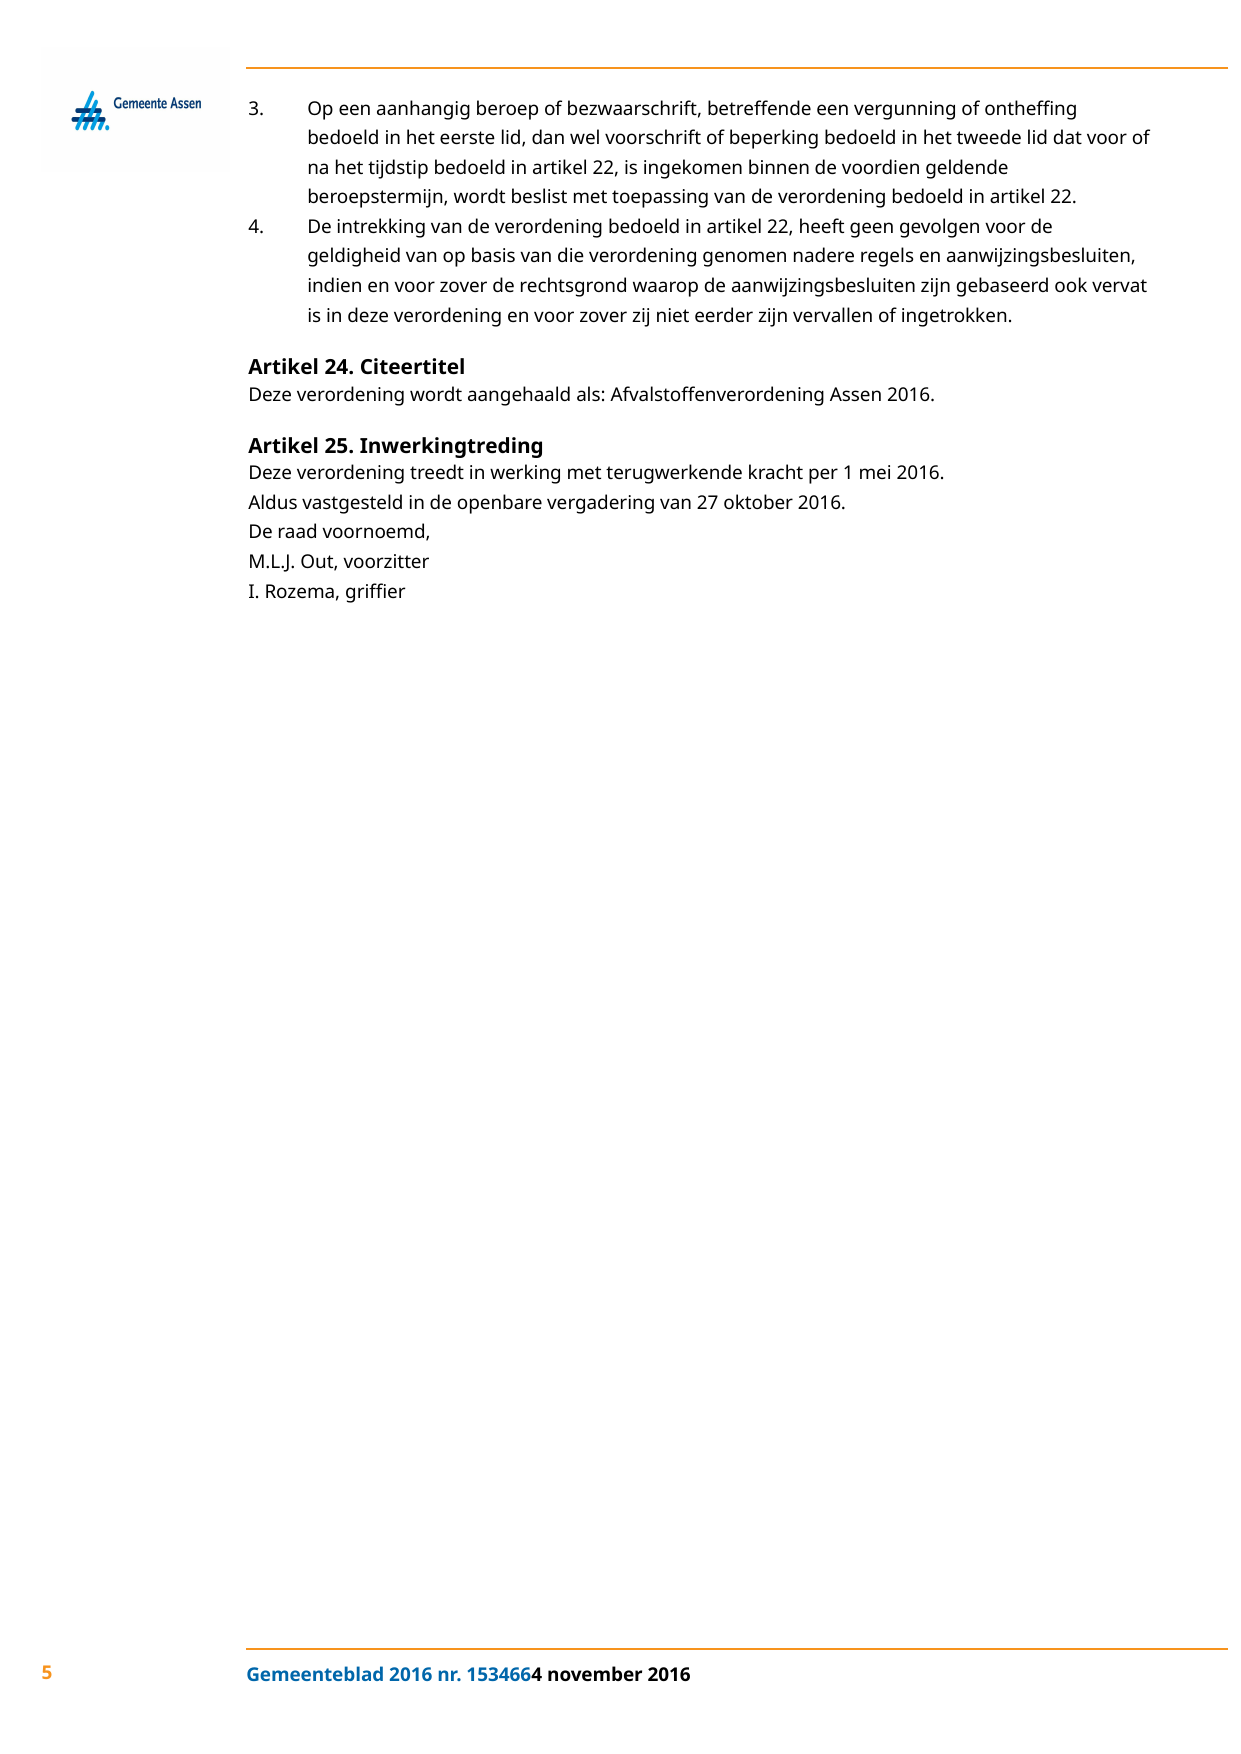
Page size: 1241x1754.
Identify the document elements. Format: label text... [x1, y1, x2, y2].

text Artikel 24. Citeertitel [248, 352, 1152, 381]
text De raad voornoemd, [248, 519, 1152, 544]
text Aldus vastgesteld in de openbare vergadering van 27 oktober 2016. [248, 489, 1152, 515]
text Deze verordening wordt aangehaald als: Afvalstoffenverordening Assen 2016. [248, 381, 1152, 406]
list Op een aanhangig beroep of bezwaarschrift, betreffende een vergunning of ontheffing bedoeld in het eerste lid, dan wel voorschrift of beperking bedoeld in het tweede lid dat voor of na het tijdstip bedoeld in artikel 22, is ingekomen binnen de voordien geldende beroepstermijn, wordt beslist met toepassing van de verordening bedoeld in artikel 22. [248, 95, 1152, 209]
text M.L.J. Out, voorzitter [248, 548, 1152, 574]
list De intrekking van de verordening bedoeld in artikel 22, heeft geen gevolgen voor de geldigheid van op basis van die verordening genomen nadere regels en aanwijzingsbesluiten, indien en voor zover de rechtsgrond waarop de aanwijzingsbesluiten zijn gebaseerd ook vervat is in deze verordening en voor zover zij niet eerder zijn vervallen of ingetrokken. [248, 213, 1152, 328]
text I. Rozema, griffier [248, 578, 1152, 604]
picture [41, 47, 231, 172]
text Artikel 25. Inwerkingtreding [248, 431, 1152, 459]
text Deze verordening treedt in werking met terugwerkende kracht per 1 mei 2016. [248, 459, 1152, 485]
